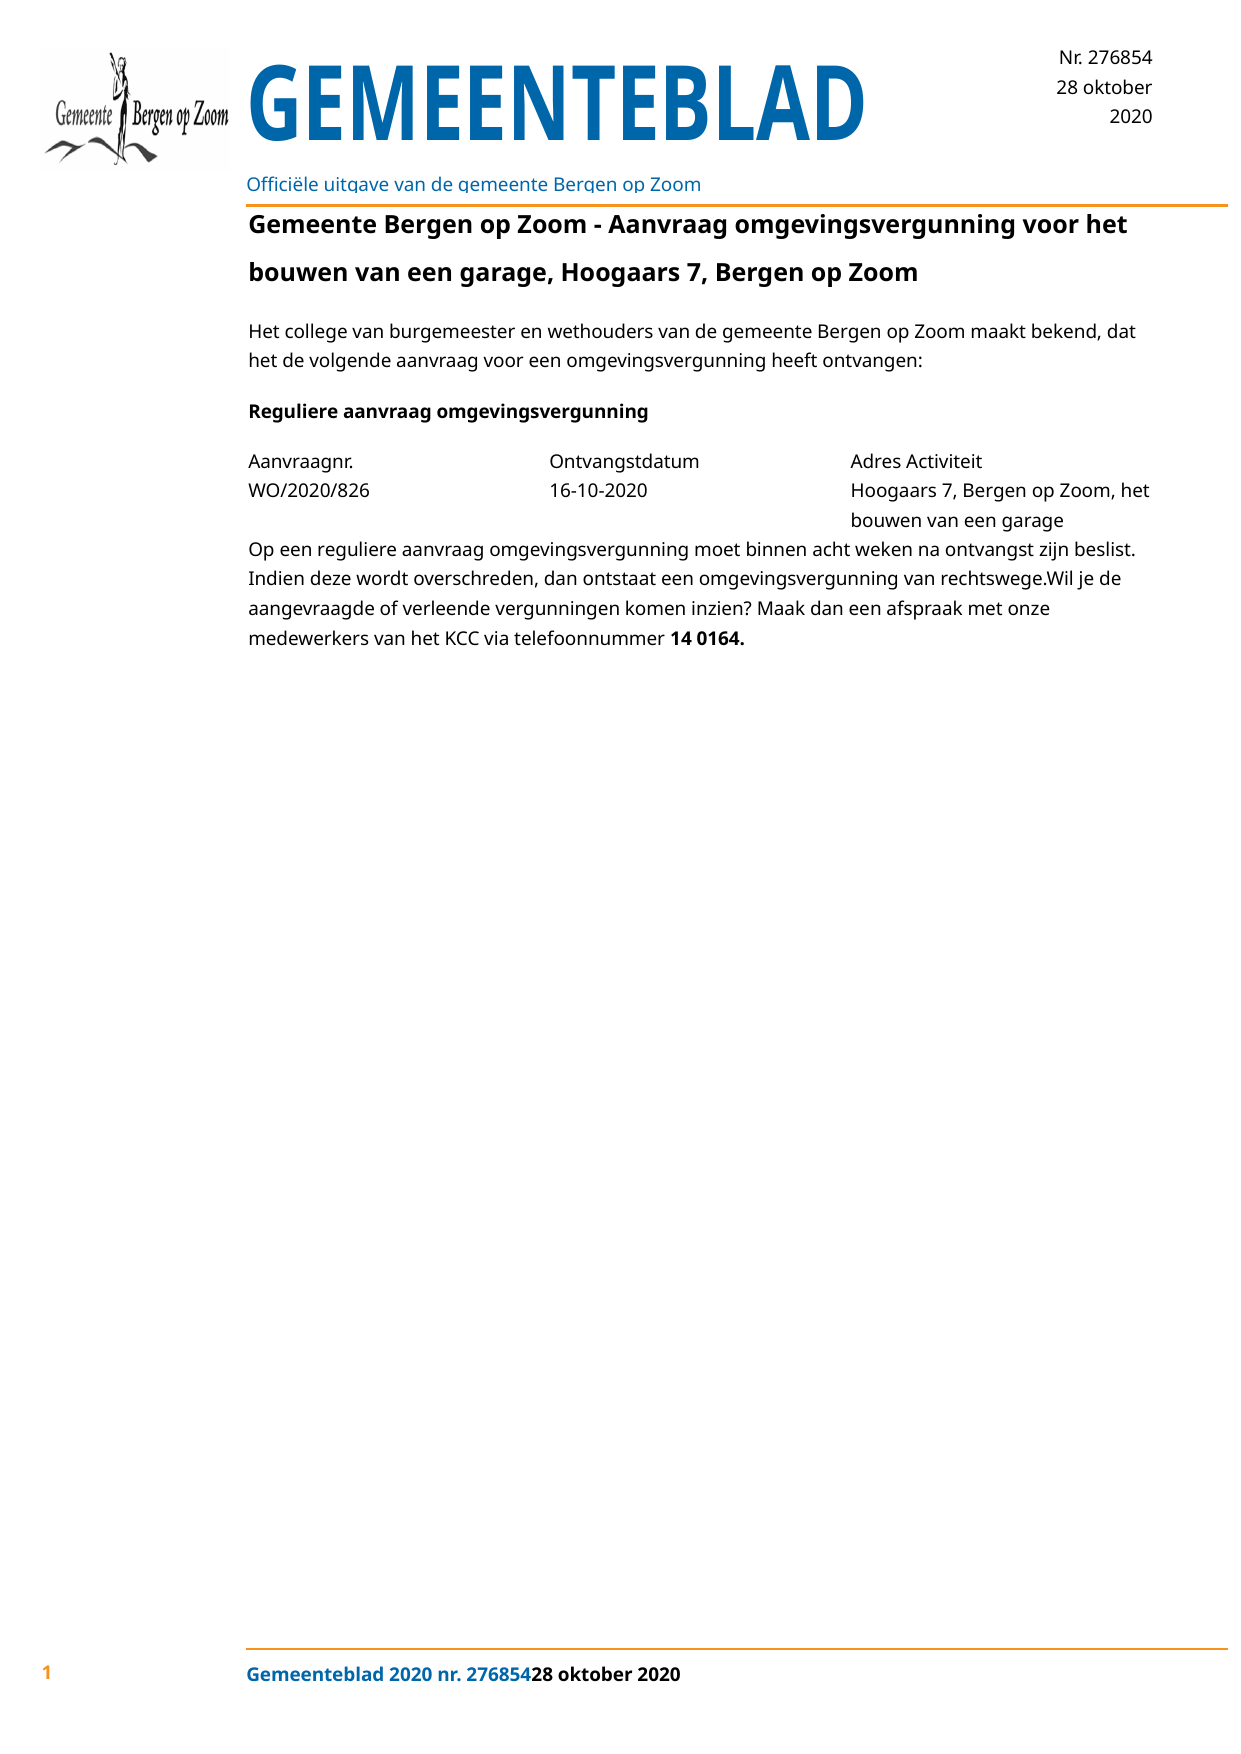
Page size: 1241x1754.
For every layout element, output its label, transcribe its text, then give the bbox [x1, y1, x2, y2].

text Gemeente Bergen op Zoom - Aanvraag omgevingsvergunning voor het bouwen van een garage, Hoogaars 7, Bergen op Zoom [248, 207, 1152, 288]
table_header WO/2020/826 [248, 478, 549, 533]
text Het college van burgemeester en wethouders van de gemeente Bergen op Zoom maakt bekend, dat het de volgende aanvraag voor een omgevingsvergunning heeft ontvangen: [248, 318, 1152, 373]
table_header 16-10-2020 [549, 478, 850, 533]
table_header Adres Activiteit [850, 449, 1152, 474]
text Op een reguliere aanvraag omgevingsvergunning moet binnen acht weken na ontvangst zijn beslist. Indien deze wordt overschreden, dan ontstaat een omgevingsvergunning van rechtswege.Wil je de aangevraagde of verleende vergunningen komen inzien? Maak dan een afspraak met onze medewerkers van het KCC via telefoonnummer 14 0164. [248, 536, 1152, 651]
text Reguliere aanvraag omgevingsvergunning [248, 398, 1152, 424]
table_header Aanvraagnr. [248, 449, 549, 474]
table_header Ontvangstdatum [549, 449, 850, 474]
picture [41, 47, 231, 172]
table_header Hoogaars 7, Bergen op Zoom, het bouwen van een garage [850, 478, 1152, 533]
